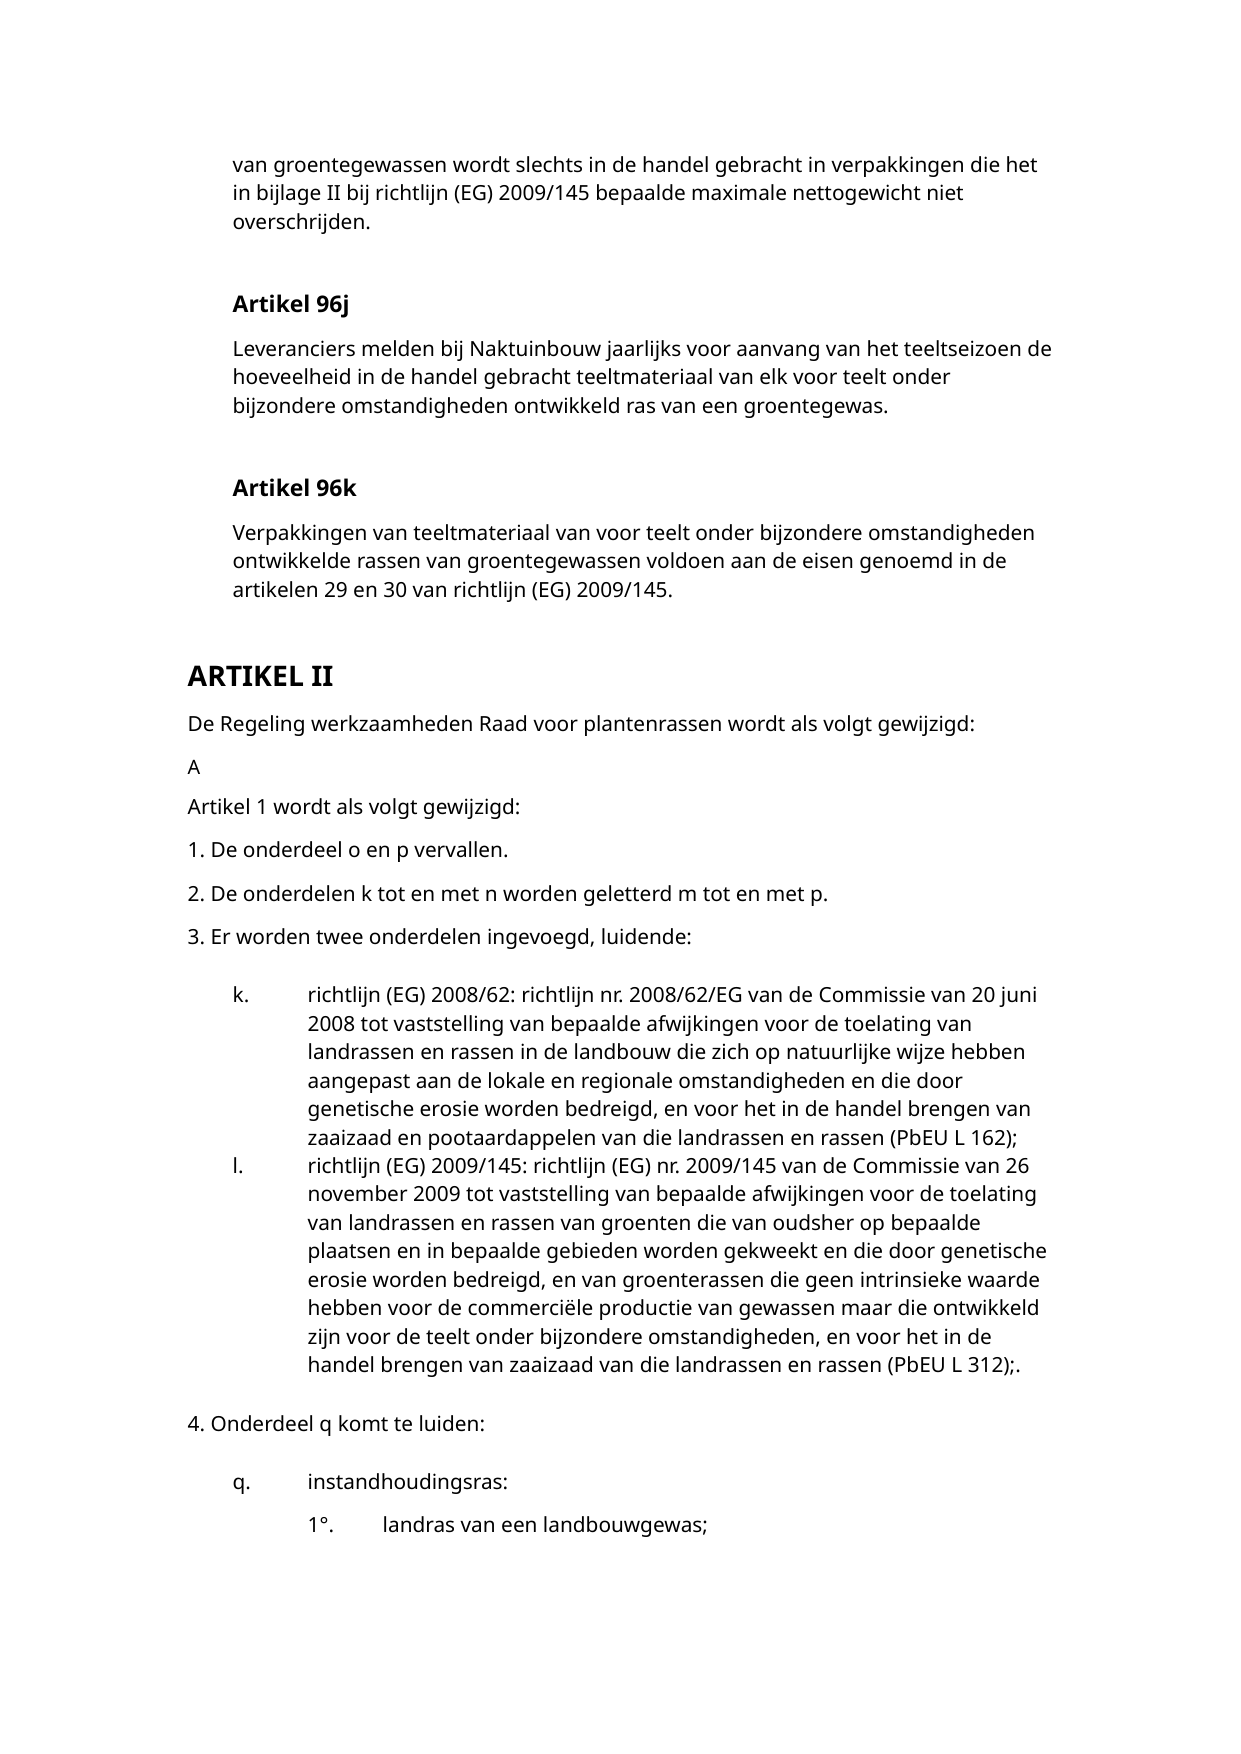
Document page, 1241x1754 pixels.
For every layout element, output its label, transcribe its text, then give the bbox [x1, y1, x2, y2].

text 4. Onderdeel q komt te luiden: [187, 1409, 1053, 1437]
text Leveranciers melden bij Naktuinbouw jaarlijks voor aanvang van het teeltseizoen de hoeveelheid in de handel gebracht teeltmateriaal van elk voor teelt onder bijzondere omstandigheden ontwikkeld ras van een groentegewas. [232, 334, 1053, 419]
list richtlijn (EG) 2009/145: richtlijn (EG) nr. 2009/145 van de Commissie van 26 november 2009 tot vaststelling van bepaalde afwijkingen voor de toelating van landrassen en rassen van groenten die van oudsher op bepaalde plaatsen en in bepaalde gebieden worden gekweekt en die door genetische erosie worden bedreigd, en van groenterassen die geen intrinsieke waarde hebben voor de commerciële productie van gewassen maar die ontwikkeld zijn voor de teelt onder bijzondere omstandigheden, en voor het in de handel brengen van zaaizaad van die landrassen en rassen (PbEU L 312);. [232, 1151, 1053, 1379]
text Verpakkingen van teeltmateriaal van voor teelt onder bijzondere omstandigheden ontwikkelde rassen van groentegewassen voldoen aan de eisen genoemd in de artikelen 29 en 30 van richtlijn (EG) 2009/145. [232, 518, 1053, 603]
subtitle Artikel 96k [232, 472, 1053, 503]
list landras van een landbouwgewas; [307, 1511, 1053, 1539]
text 2. De onderdelen k tot en met n worden geletterd m tot en met p. [187, 879, 1053, 907]
text 3. Er worden twee onderdelen ingevoegd, luidende: [187, 922, 1053, 951]
subtitle ARTIKEL II [187, 656, 1053, 694]
text van groentegewassen wordt slechts in de handel gebracht in verpakkingen die het in bijlage II bij richtlijn (EG) 2009/145 bepaalde maximale nettogewicht niet overschrijden. [232, 150, 1053, 235]
text A [187, 753, 1053, 780]
list instandhoudingsras: [232, 1467, 1053, 1496]
text De Regeling werkzaamheden Raad voor plantenrassen wordt als volgt gewijzigd: [187, 709, 1053, 738]
subtitle Artikel 96j [232, 288, 1053, 319]
text 1. De onderdeel o en p vervallen. [187, 835, 1053, 864]
list richtlijn (EG) 2008/62: richtlijn nr. 2008/62/EG van de Commissie van 20 juni 2008 tot vaststelling van bepaalde afwijkingen voor de toelating van landrassen en rassen in de landbouw die zich op natuurlijke wijze hebben aangepast aan de lokale en regionale omstandigheden en die door genetische erosie worden bedreigd, en voor het in de handel brengen van zaaizaad en pootaardappelen van die landrassen en rassen (PbEU L 162); [232, 981, 1053, 1151]
text Artikel 1 wordt als volgt gewijzigd: [187, 792, 1053, 820]
